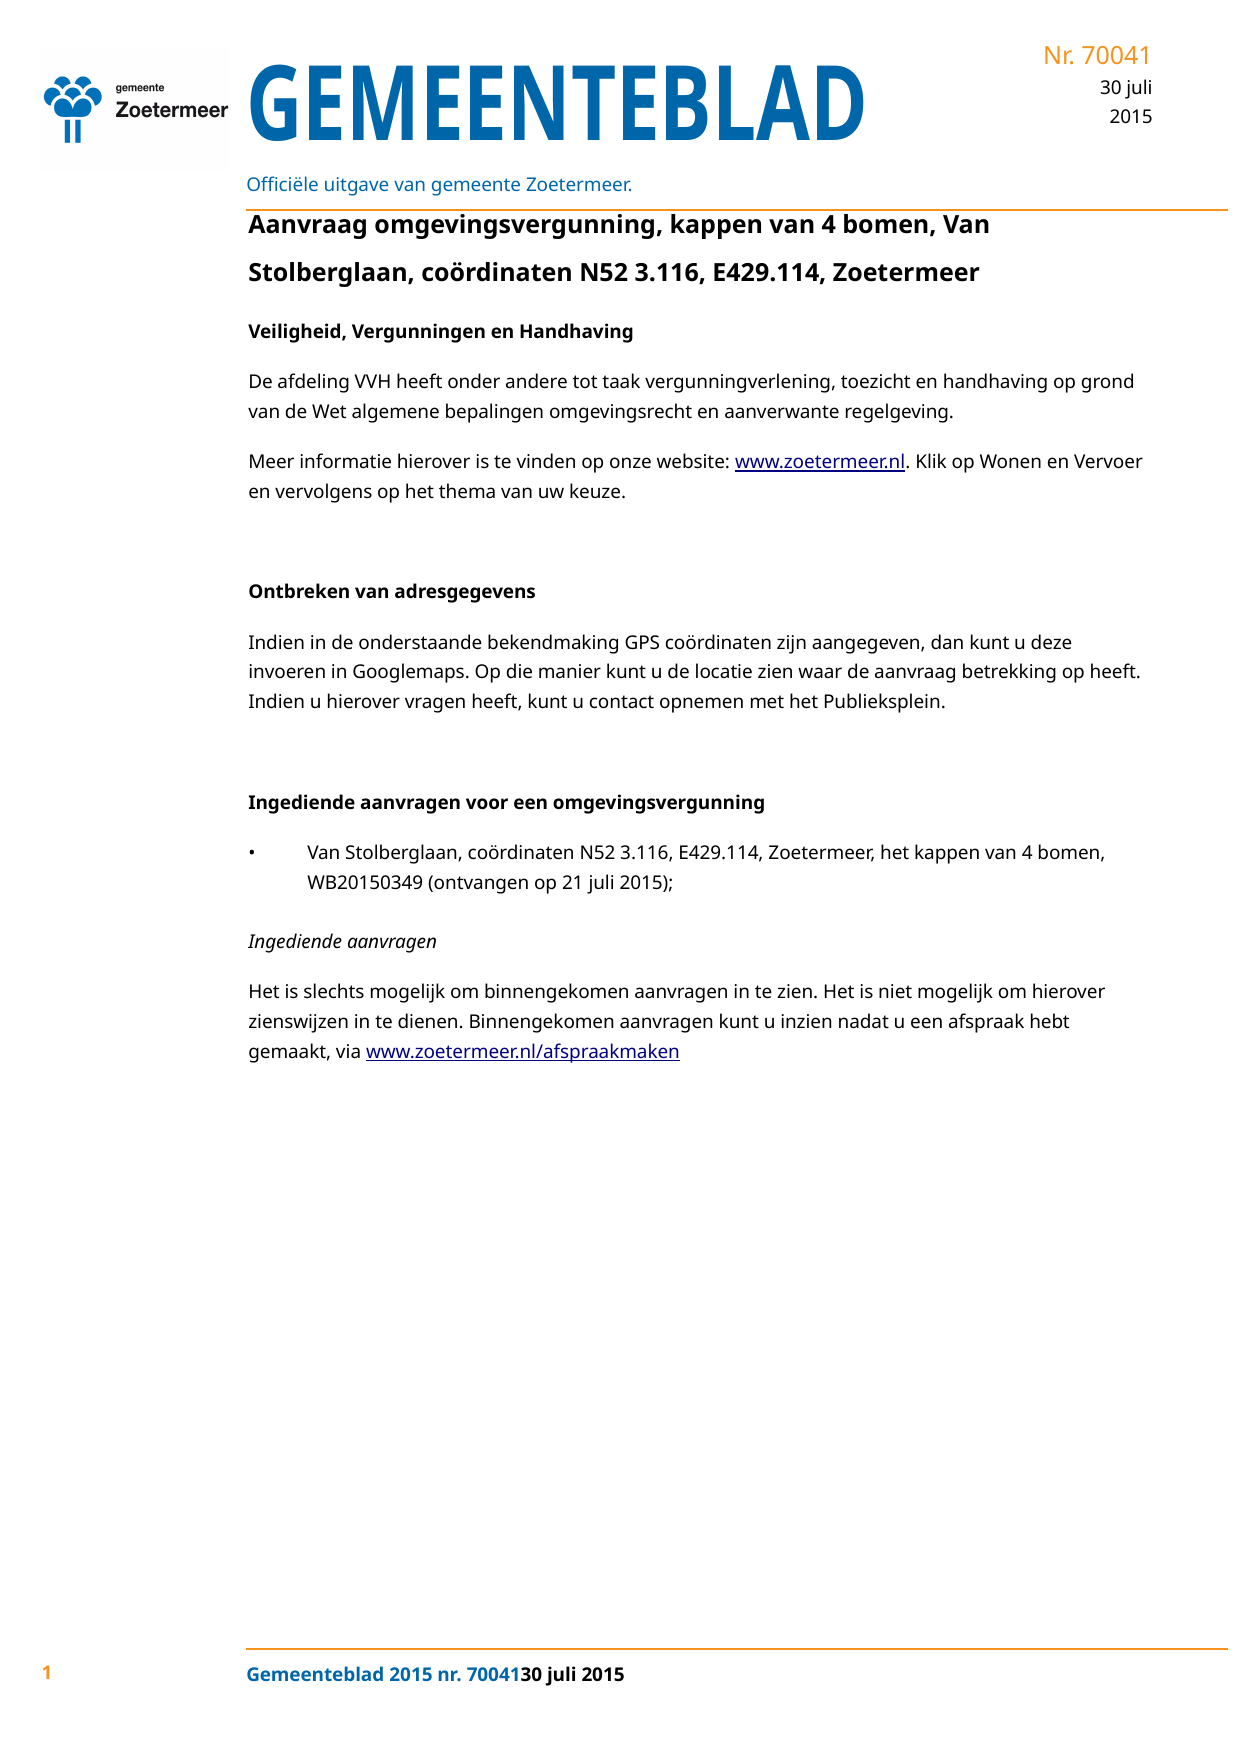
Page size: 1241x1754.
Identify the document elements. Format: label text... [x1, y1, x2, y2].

text Indien in de onderstaande bekendmaking GPS coördinaten zijn aangegeven, dan kunt u deze invoeren in Googlemaps. Op die manier kunt u de locatie zien waar de aanvraag betrekking op heeft. Indien u hierover vragen heeft, kunt u contact opnemen met het Publieksplein. [248, 629, 1152, 714]
text Het is slechts mogelijk om binnengekomen aanvragen in te zien. Het is niet mogelijk om hierover zienswijzen in te dienen. Binnengekomen aanvragen kunt u inzien nadat u een afspraak hebt gemaakt, via www.zoetermeer.nl/afspraakmaken [248, 979, 1152, 1064]
text Veiligheid, Vergunningen en Handhaving [248, 318, 1152, 344]
list Van Stolberglaan, coördinaten N52 3.116, E429.114, Zoetermeer, het kappen van 4 bomen, WB20150349 (ontvangen op 21 juli 2015); [248, 839, 1152, 895]
picture [41, 47, 231, 172]
text Aanvraag omgevingsvergunning, kappen van 4 bomen, Van Stolberglaan, coördinaten N52 3.116, E429.114, Zoetermeer [248, 211, 1152, 288]
text Ontbreken van adresgegevens [248, 579, 1152, 604]
text Ingediende aanvragen voor een omgevingsvergunning [248, 789, 1152, 815]
text De afdeling VVH heeft onder andere tot taak vergunningverlening, toezicht en handhaving op grond van de Wet algemene bepalingen omgevingsrecht en aanverwante regelgeving. [248, 368, 1152, 424]
text Ingediende aanvragen [248, 928, 1152, 954]
text Meer informatie hierover is te vinden op onze website: www.zoetermeer.nl. Klik op Wonen en Vervoer en vervolgens op het thema van uw keuze. [248, 448, 1152, 504]
